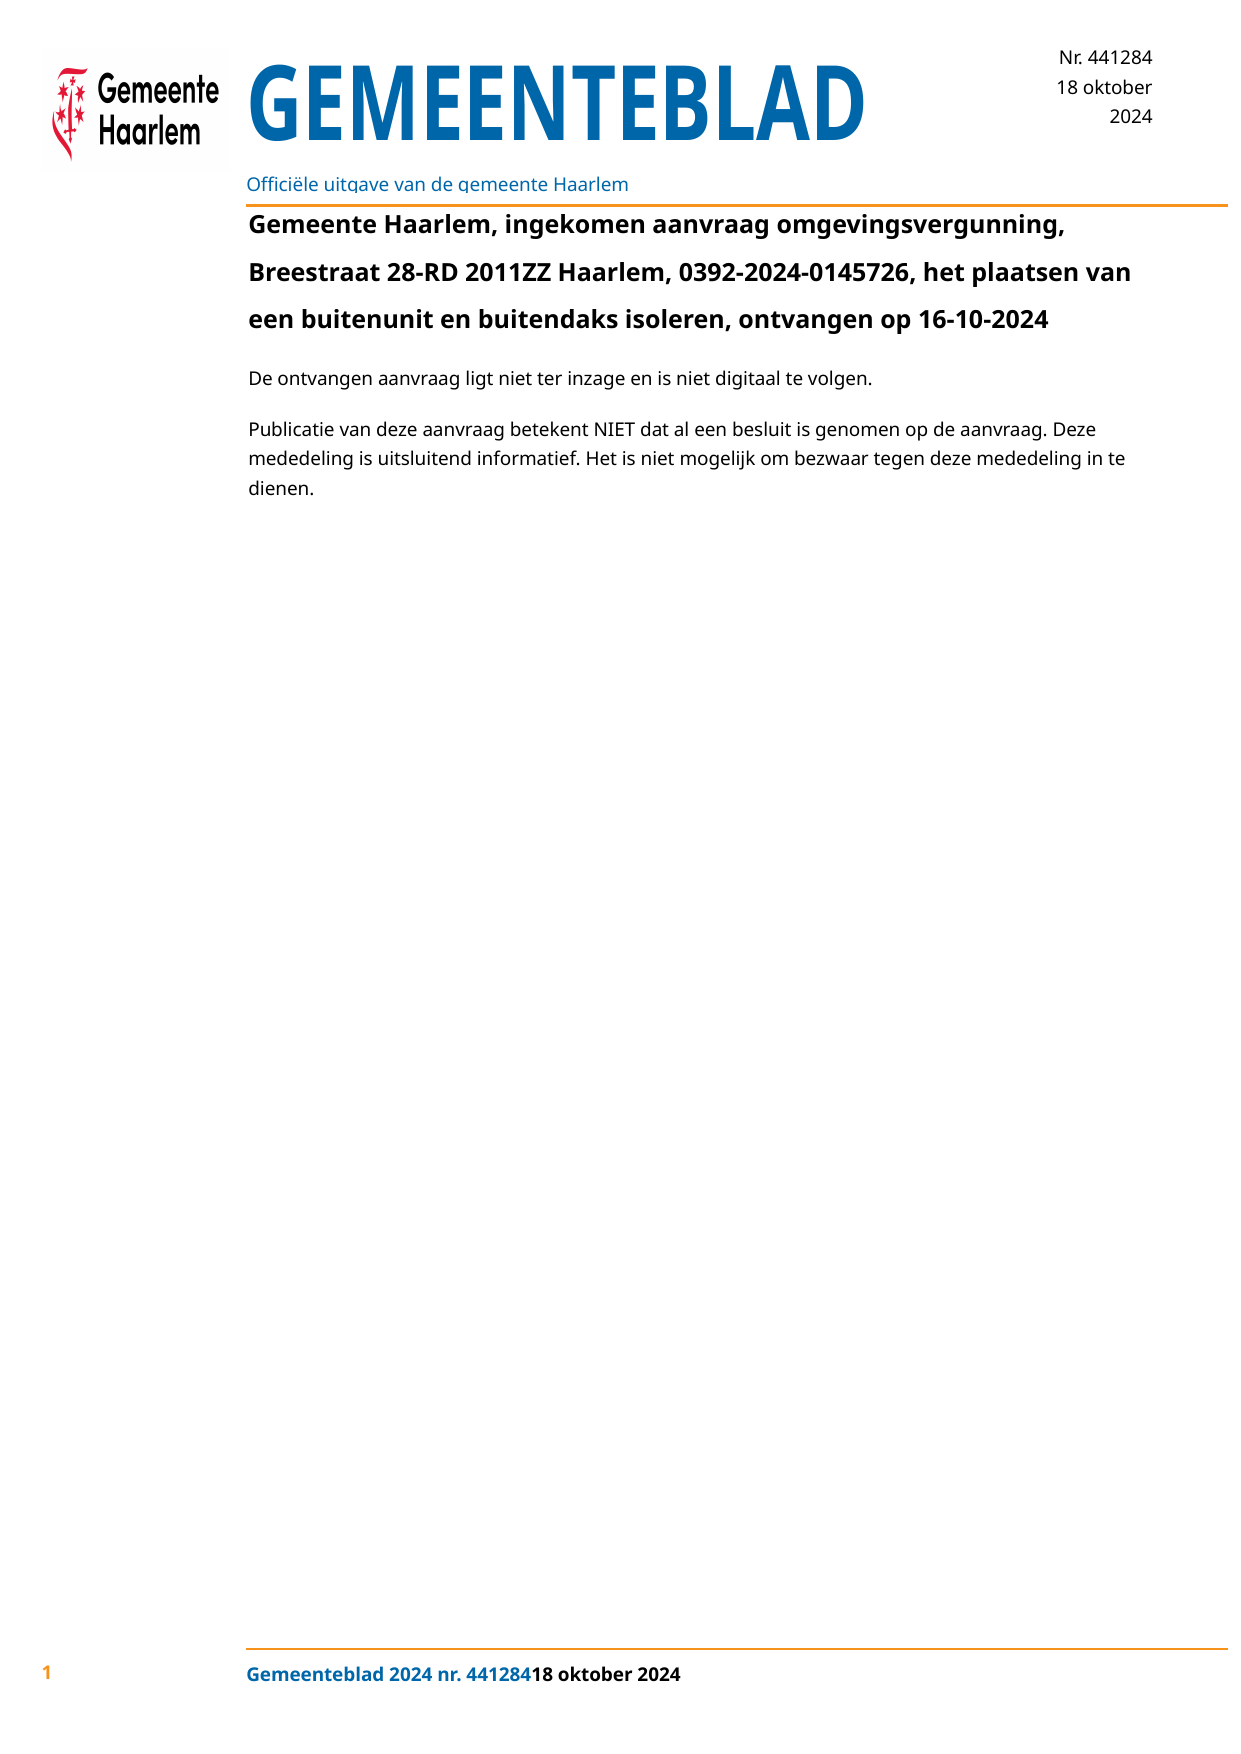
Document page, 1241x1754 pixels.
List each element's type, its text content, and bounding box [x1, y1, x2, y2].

text Gemeente Haarlem, ingekomen aanvraag omgevingsvergunning, Breestraat 28-RD 2011ZZ Haarlem, 0392-2024-0145726, het plaatsen van een buitenunit en buitendaks isoleren, ontvangen op 16-10-2024 [248, 207, 1152, 336]
picture [41, 47, 231, 172]
text Publicatie van deze aanvraag betekent NIET dat al een besluit is genomen op de aanvraag. Deze mededeling is uitsluitend informatief. Het is niet mogelijk om bezwaar tegen deze mededeling in te dienen. [248, 416, 1152, 501]
text De ontvangen aanvraag ligt niet ter inzage en is niet digitaal te volgen. [248, 366, 1152, 391]
